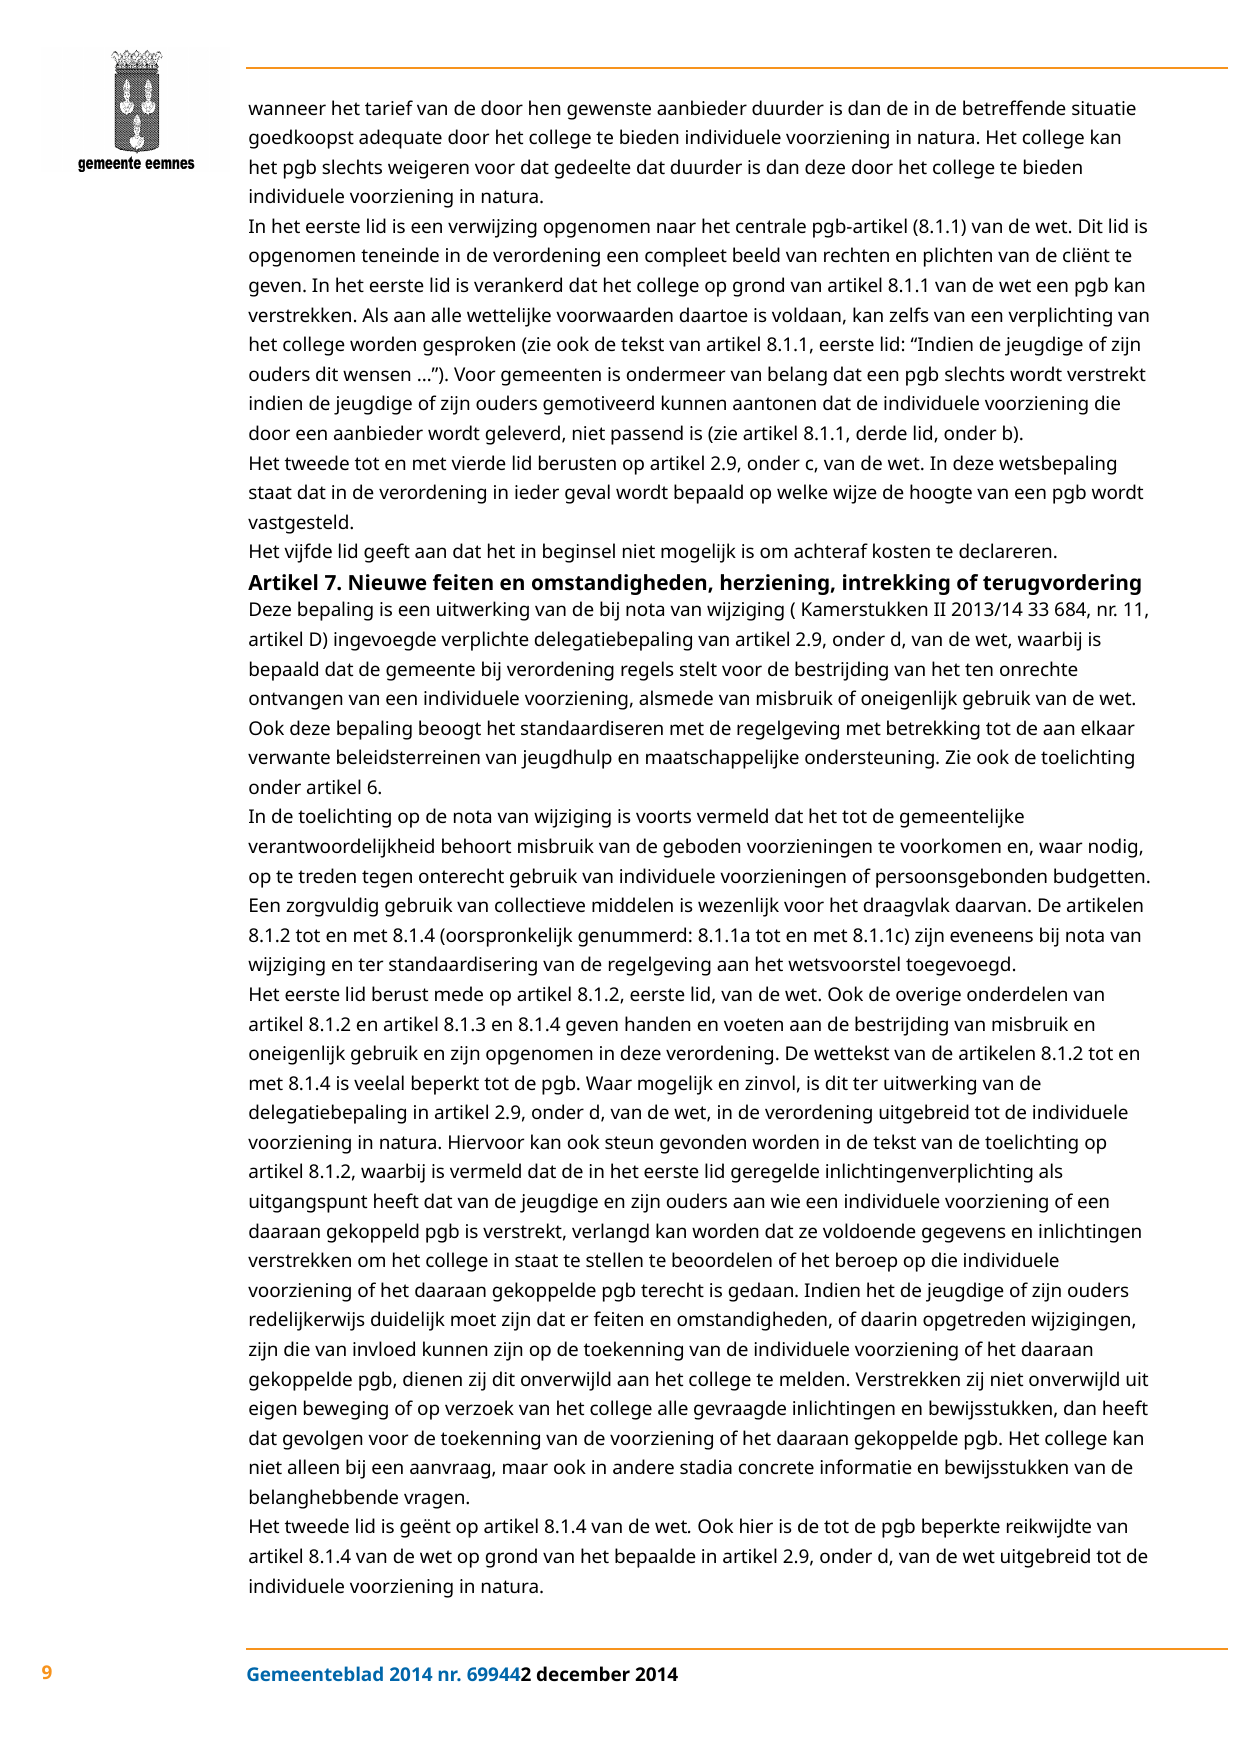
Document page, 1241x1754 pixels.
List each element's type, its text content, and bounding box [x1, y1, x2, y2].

text Deze bepaling is een uitwerking van de bij nota van wijziging ( Kamerstukken II 2013/14 33 684, nr. 11, artikel D) ingevoegde verplichte delegatiebepaling van artikel 2.9, onder d, van de wet, waarbij is bepaald dat de gemeente bij verordening regels stelt voor de bestrijding van het ten onrechte ontvangen van een individuele voorziening, alsmede van misbruik of oneigenlijk gebruik van de wet. Ook deze bepaling beoogt het standaardiseren met de regelgeving met betrekking tot de aan elkaar verwante beleidsterreinen van jeugdhulp en maatschappelijke ondersteuning. Zie ook de toelichting onder artikel 6. [248, 597, 1152, 800]
text Het tweede lid is geënt op artikel 8.1.4 van de wet. Ook hier is de tot de pgb beperkte reikwijdte van artikel 8.1.4 van de wet op grond van het bepaalde in artikel 2.9, onder d, van de wet uitgebreid tot de individuele voorziening in natura. [248, 1514, 1152, 1598]
text In de toelichting op de nota van wijziging is voorts vermeld dat het tot de gemeentelijke verantwoordelijkheid behoort misbruik van de geboden voorzieningen te voorkomen en, waar nodig, op te treden tegen onterecht gebruik van individuele voorzieningen of persoonsgebonden budgetten. Een zorgvuldig gebruik van collectieve middelen is wezenlijk voor het draagvlak daarvan. De artikelen 8.1.2 tot en met 8.1.4 (oorspronkelijk genummerd: 8.1.1a tot en met 8.1.1c) zijn eveneens bij nota van wijziging en ter standaardisering van de regelgeving aan het wetsvoorstel toegevoegd. [248, 804, 1152, 977]
picture [41, 47, 231, 172]
text Het eerste lid berust mede op artikel 8.1.2, eerste lid, van de wet. Ook de overige onderdelen van artikel 8.1.2 en artikel 8.1.3 en 8.1.4 geven handen en voeten aan de bestrijding van misbruik en oneigenlijk gebruik en zijn opgenomen in deze verordening. De wettekst van de artikelen 8.1.2 tot en met 8.1.4 is veelal beperkt tot de pgb. Waar mogelijk en zinvol, is dit ter uitwerking van de delegatiebepaling in artikel 2.9, onder d, van de wet, in de verordening uitgebreid tot de individuele voorziening in natura. Hiervoor kan ook steun gevonden worden in de tekst van de toelichting op artikel 8.1.2, waarbij is vermeld dat de in het eerste lid geregelde inlichtingenverplichting als uitgangspunt heeft dat van de jeugdige en zijn ouders aan wie een individuele voorziening of een daaraan gekoppeld pgb is verstrekt, verlangd kan worden dat ze voldoende gegevens en inlichtingen verstrekken om het college in staat te stellen te beoordelen of het beroep op die individuele voorziening of het daaraan gekoppelde pgb terecht is gedaan. Indien het de jeugdige of zijn ouders redelijkerwijs duidelijk moet zijn dat er feiten en omstandigheden, of daarin opgetreden wijzigingen, zijn die van invloed kunnen zijn op de toekenning van de individuele voorziening of het daaraan gekoppelde pgb, dienen zij dit onverwijld aan het college te melden. Verstrekken zij niet onverwijld uit eigen beweging of op verzoek van het college alle gevraagde inlichtingen en bewijsstukken, dan heeft dat gevolgen voor de toekenning van de voorziening of het daaraan gekoppelde pgb. Het college kan niet alleen bij een aanvraag, maar ook in andere stadia concrete informatie en bewijsstukken van de belanghebbende vragen. [248, 981, 1152, 1510]
text In het eerste lid is een verwijzing opgenomen naar het centrale pgb-artikel (8.1.1) van de wet. Dit lid is opgenomen teneinde in de verordening een compleet beeld van rechten en plichten van de cliёnt te geven. In het eerste lid is verankerd dat het college op grond van artikel 8.1.1 van de wet een pgb kan verstrekken. Als aan alle wettelijke voorwaarden daartoe is voldaan, kan zelfs van een verplichting van het college worden gesproken (zie ook de tekst van artikel 8.1.1, eerste lid: “Indien de jeugdige of zijn ouders dit wensen …”). Voor gemeenten is ondermeer van belang dat een pgb slechts wordt verstrekt indien de jeugdige of zijn ouders gemotiveerd kunnen aantonen dat de individuele voorziening die door een aanbieder wordt geleverd, niet passend is (zie artikel 8.1.1, derde lid, onder b). [248, 213, 1152, 446]
text Artikel 7. Nieuwe feiten en omstandigheden, herziening, intrekking of terugvordering [248, 568, 1152, 597]
text wanneer het tarief van de door hen gewenste aanbieder duurder is dan de in de betreffende situatie goedkoopst adequate door het college te bieden individuele voorziening in natura. Het college kan het pgb slechts weigeren voor dat gedeelte dat duurder is dan deze door het college te bieden individuele voorziening in natura. [248, 95, 1152, 209]
text Het vijfde lid geeft aan dat het in beginsel niet mogelijk is om achteraf kosten te declareren. [248, 538, 1152, 564]
text Het tweede tot en met vierde lid berusten op artikel 2.9, onder c, van de wet. In deze wetsbepaling staat dat in de verordening in ieder geval wordt bepaald op welke wijze de hoogte van een pgb wordt vastgesteld. [248, 450, 1152, 535]
